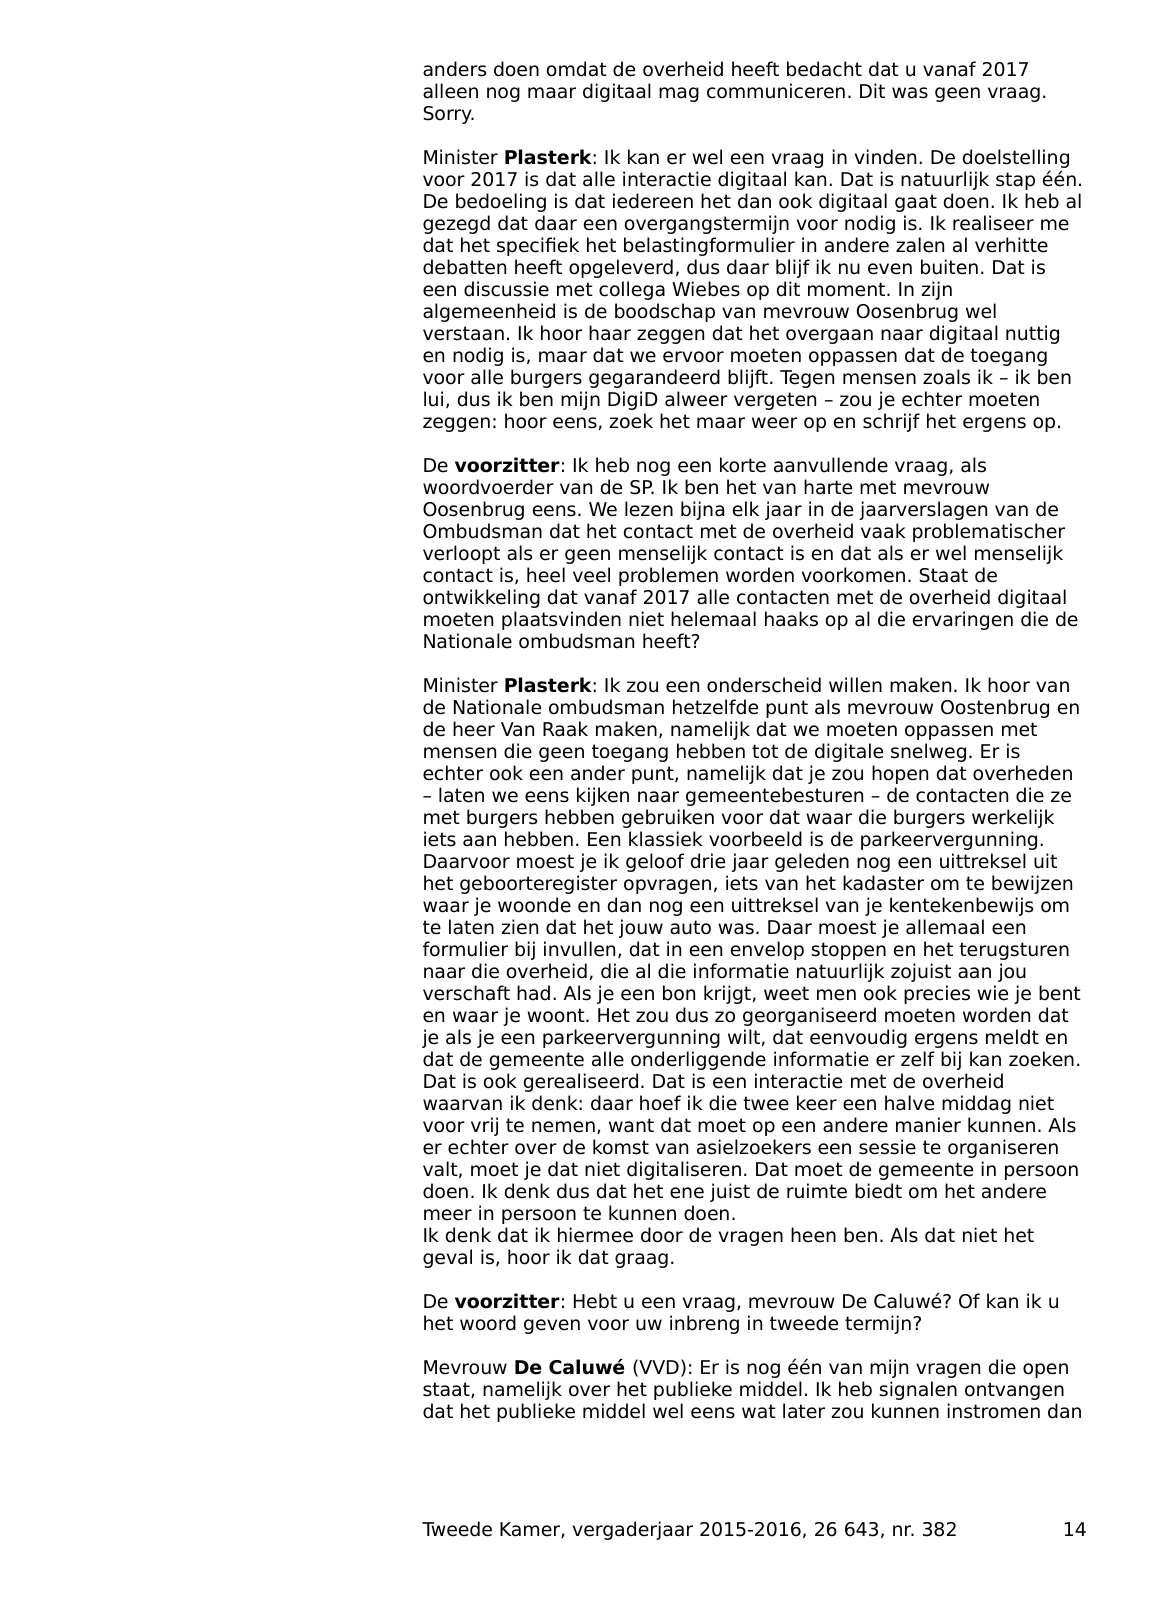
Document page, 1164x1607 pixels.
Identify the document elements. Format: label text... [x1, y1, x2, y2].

text Minister Plasterk: Ik kan er wel een vraag in vinden. De doelstelling voor 2017 is dat alle interactie digitaal kan. Dat is natuurlijk stap één. De bedoeling is dat iedereen het dan ook digitaal gaat doen. Ik heb al gezegd dat daar een overgangstermijn voor nodig is. Ik realiseer me dat het specifiek het belastingformulier in andere zalen al verhitte debatten heeft opgeleverd, dus daar blijf ik nu even buiten. Dat is een discussie met collega Wiebes op dit moment. In zijn algemeenheid is de boodschap van mevrouw Oosenbrug wel verstaan. Ik hoor haar zeggen dat het overgaan naar digitaal nuttig en nodig is, maar dat we ervoor moeten oppassen dat de toegang voor alle burgers gegarandeerd blijft. Tegen mensen zoals ik – ik ben lui, dus ik ben mijn DigiD alweer vergeten – zou je echter moeten zeggen: hoor eens, zoek het maar weer op en schrijf het ergens op. [422, 147, 1087, 433]
text Mevrouw De Caluwé (VVD): Er is nog één van mijn vragen die open staat, namelijk over het publieke middel. Ik heb signalen ontvangen dat het publieke middel wel eens wat later zou kunnen instromen dan [422, 1357, 1087, 1423]
text De voorzitter: Hebt u een vraag, mevrouw De Caluwé? Of kan ik u het woord geven voor uw inbreng in tweede termijn? [422, 1291, 1087, 1335]
text anders doen omdat de overheid heeft bedacht dat u vanaf 2017 alleen nog maar digitaal mag communiceren. Dit was geen vraag. Sorry. [422, 59, 1087, 125]
text Ik denk dat ik hiermee door de vragen heen ben. Als dat niet het geval is, hoor ik dat graag. [422, 1224, 1087, 1268]
text De voorzitter: Ik heb nog een korte aanvullende vraag, als woordvoerder van de SP. Ik ben het van harte met mevrouw Oosenbrug eens. We lezen bijna elk jaar in de jaarverslagen van de Ombudsman dat het contact met de overheid vaak problematischer verloopt als er geen menselijk contact is en dat als er wel menselijk contact is, heel veel problemen worden voorkomen. Staat de ontwikkeling dat vanaf 2017 alle contacten met de overheid digitaal moeten plaatsvinden niet helemaal haaks op al die ervaringen die de Nationale ombudsman heeft? [422, 455, 1087, 653]
text Minister Plasterk: Ik zou een onderscheid willen maken. Ik hoor van de Nationale ombudsman hetzelfde punt als mevrouw Oostenbrug en de heer Van Raak maken, namelijk dat we moeten oppassen met mensen die geen toegang hebben tot de digitale snelweg. Er is echter ook een ander punt, namelijk dat je zou hopen dat overheden – laten we eens kijken naar gemeentebesturen – de contacten die ze met burgers hebben gebruiken voor dat waar die burgers werkelijk iets aan hebben. Een klassiek voorbeeld is de parkeervergunning. Daarvoor moest je ik geloof drie jaar geleden nog een uittreksel uit het geboorteregister opvragen, iets van het kadaster om te bewijzen waar je woonde en dan nog een uittreksel van je kentekenbewijs om te laten zien dat het jouw auto was. Daar moest je allemaal een formulier bij invullen, dat in een envelop stoppen en het terugsturen naar die overheid, die al die informatie natuurlijk zojuist aan jou verschaft had. Als je een bon krijgt, weet men ook precies wie je bent en waar je woont. Het zou dus zo georganiseerd moeten worden dat je als je een parkeervergunning wilt, dat eenvoudig ergens meldt en dat de gemeente alle onderliggende informatie er zelf bij kan zoeken. Dat is ook gerealiseerd. Dat is een interactie met de overheid waarvan ik denk: daar hoef ik die twee keer een halve middag niet voor vrij te nemen, want dat moet op een andere manier kunnen. Als er echter over de komst van asielzoekers een sessie te organiseren valt, moet je dat niet digitaliseren. Dat moet de gemeente in persoon doen. Ik denk dus dat het ene juist de ruimte biedt om het andere meer in persoon te kunnen doen. [422, 675, 1087, 1224]
